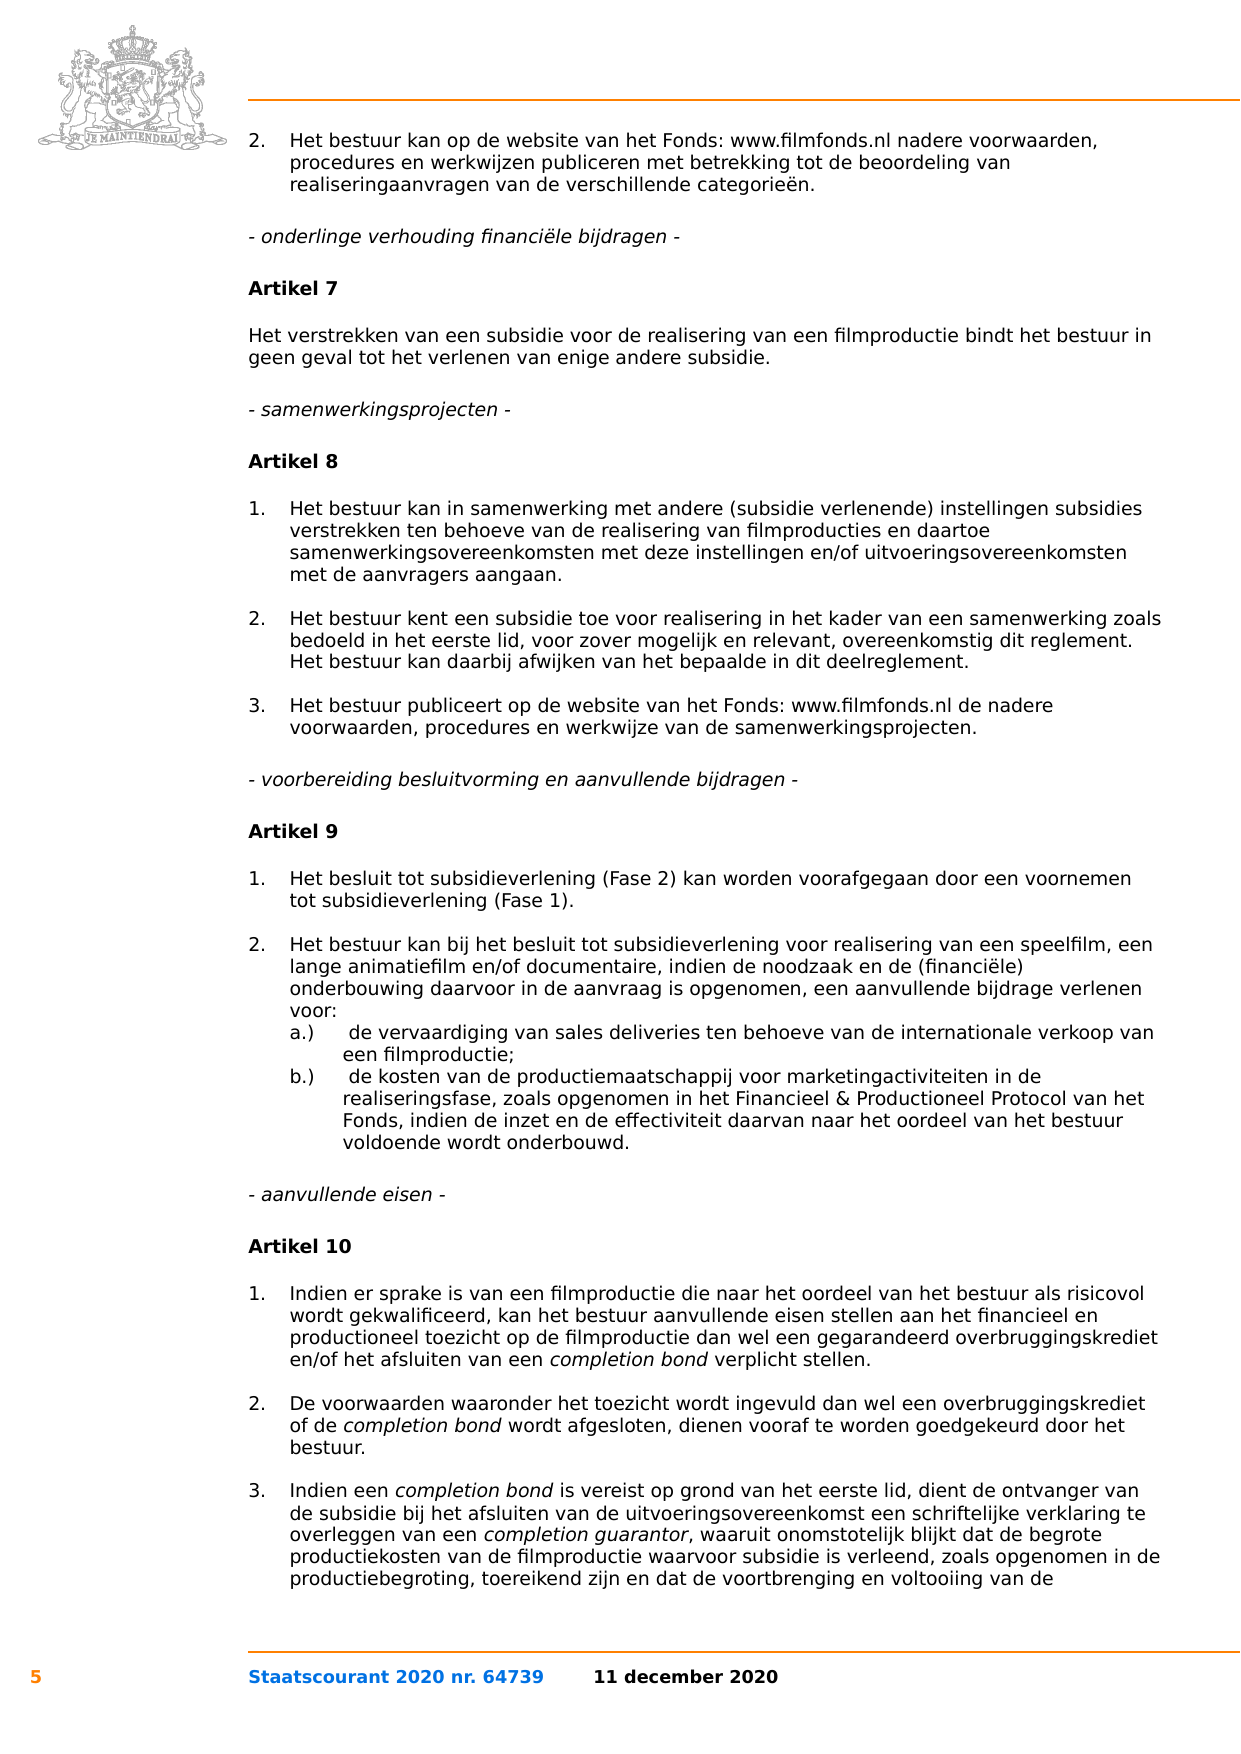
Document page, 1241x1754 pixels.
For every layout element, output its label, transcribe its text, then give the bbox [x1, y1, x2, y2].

text 3. Indien een completion bond is vereist op grond van het eerste lid, dient de ontvanger van de subsidie bij het afsluiten van de uitvoeringsovereenkomst een schriftelijke verklaring te overleggen van een completion guarantor, waaruit onomstotelijk blijkt dat de begrote productiekosten van de filmproductie waarvoor subsidie is verleend, zoals opgenomen in de productiebegroting, toereikend zijn en dat de voortbrenging en voltooiing van de [248, 1480, 1163, 1590]
picture [38, 25, 227, 150]
text Het verstrekken van een subsidie voor de realisering van een filmproductie bindt het bestuur in geen geval tot het verlenen van enige andere subsidie. [248, 325, 1163, 369]
text 2. De voorwaarden waaronder het toezicht wordt ingevuld dan wel een overbruggingskrediet of de completion bond wordt afgesloten, dienen vooraf te worden goedgekeurd door het bestuur. [248, 1393, 1163, 1458]
subtitle - onderlinge verhouding financiële bijdragen - [248, 226, 1163, 248]
text 1. Het bestuur kan in samenwerking met andere (subsidie verlenende) instellingen subsidies verstrekken ten behoeve van de realisering van filmproducties en daartoe samenwerkingsovereenkomsten met deze instellingen en/of uitvoeringsovereenkomsten met de aanvragers aangaan. [248, 498, 1163, 586]
subtitle Artikel 9 [248, 821, 1163, 843]
text b.) de kosten van de productiemaatschappij voor marketingactiviteiten in de realiseringsfase, zoals opgenomen in het Financieel & Productioneel Protocol van het Fonds, indien de inzet en de effectiviteit daarvan naar het oordeel van het bestuur voldoende wordt onderbouwd. [289, 1066, 1163, 1154]
subtitle Artikel 7 [248, 278, 1163, 300]
subtitle - samenwerkingsprojecten - [248, 399, 1163, 421]
text 3. Het bestuur publiceert op de website van het Fonds: www.filmfonds.nl de nadere voorwaarden, procedures en werkwijze van de samenwerkingsprojecten. [248, 695, 1163, 739]
subtitle Artikel 10 [248, 1236, 1163, 1258]
text 2. Het bestuur kan op de website van het Fonds: www.filmfonds.nl nadere voorwaarden, procedures en werkwijzen publiceren met betrekking tot de beoordeling van realiseringaanvragen van de verschillende categorieën. [248, 130, 1163, 196]
subtitle - aanvullende eisen - [248, 1184, 1163, 1206]
text 2. Het bestuur kent een subsidie toe voor realisering in het kader van een samenwerking zoals bedoeld in het eerste lid, voor zover mogelijk en relevant, overeenkomstig dit reglement. Het bestuur kan daarbij afwijken van het bepaalde in dit deelreglement. [248, 607, 1163, 673]
subtitle - voorbereiding besluitvorming en aanvullende bijdragen - [248, 769, 1163, 791]
subtitle Artikel 8 [248, 451, 1163, 473]
text 1. Het besluit tot subsidieverlening (Fase 2) kan worden voorafgegaan door een voornemen tot subsidieverlening (Fase 1). [248, 868, 1163, 912]
text 2. Het bestuur kan bij het besluit tot subsidieverlening voor realisering van een speelfilm, een lange animatiefilm en/of documentaire, indien de noodzaak en de (financiële) onderbouwing daarvoor in de aanvraag is opgenomen, een aanvullende bijdrage verlenen voor: [248, 934, 1163, 1022]
text 1. Indien er sprake is van een filmproductie die naar het oordeel van het bestuur als risicovol wordt gekwalificeerd, kan het bestuur aanvullende eisen stellen aan het financieel en productioneel toezicht op de filmproductie dan wel een gegarandeerd overbruggingskrediet en/of het afsluiten van een completion bond verplicht stellen. [248, 1283, 1163, 1371]
text a.) de vervaardiging van sales deliveries ten behoeve van de internationale verkoop van een filmproductie; [289, 1022, 1163, 1066]
